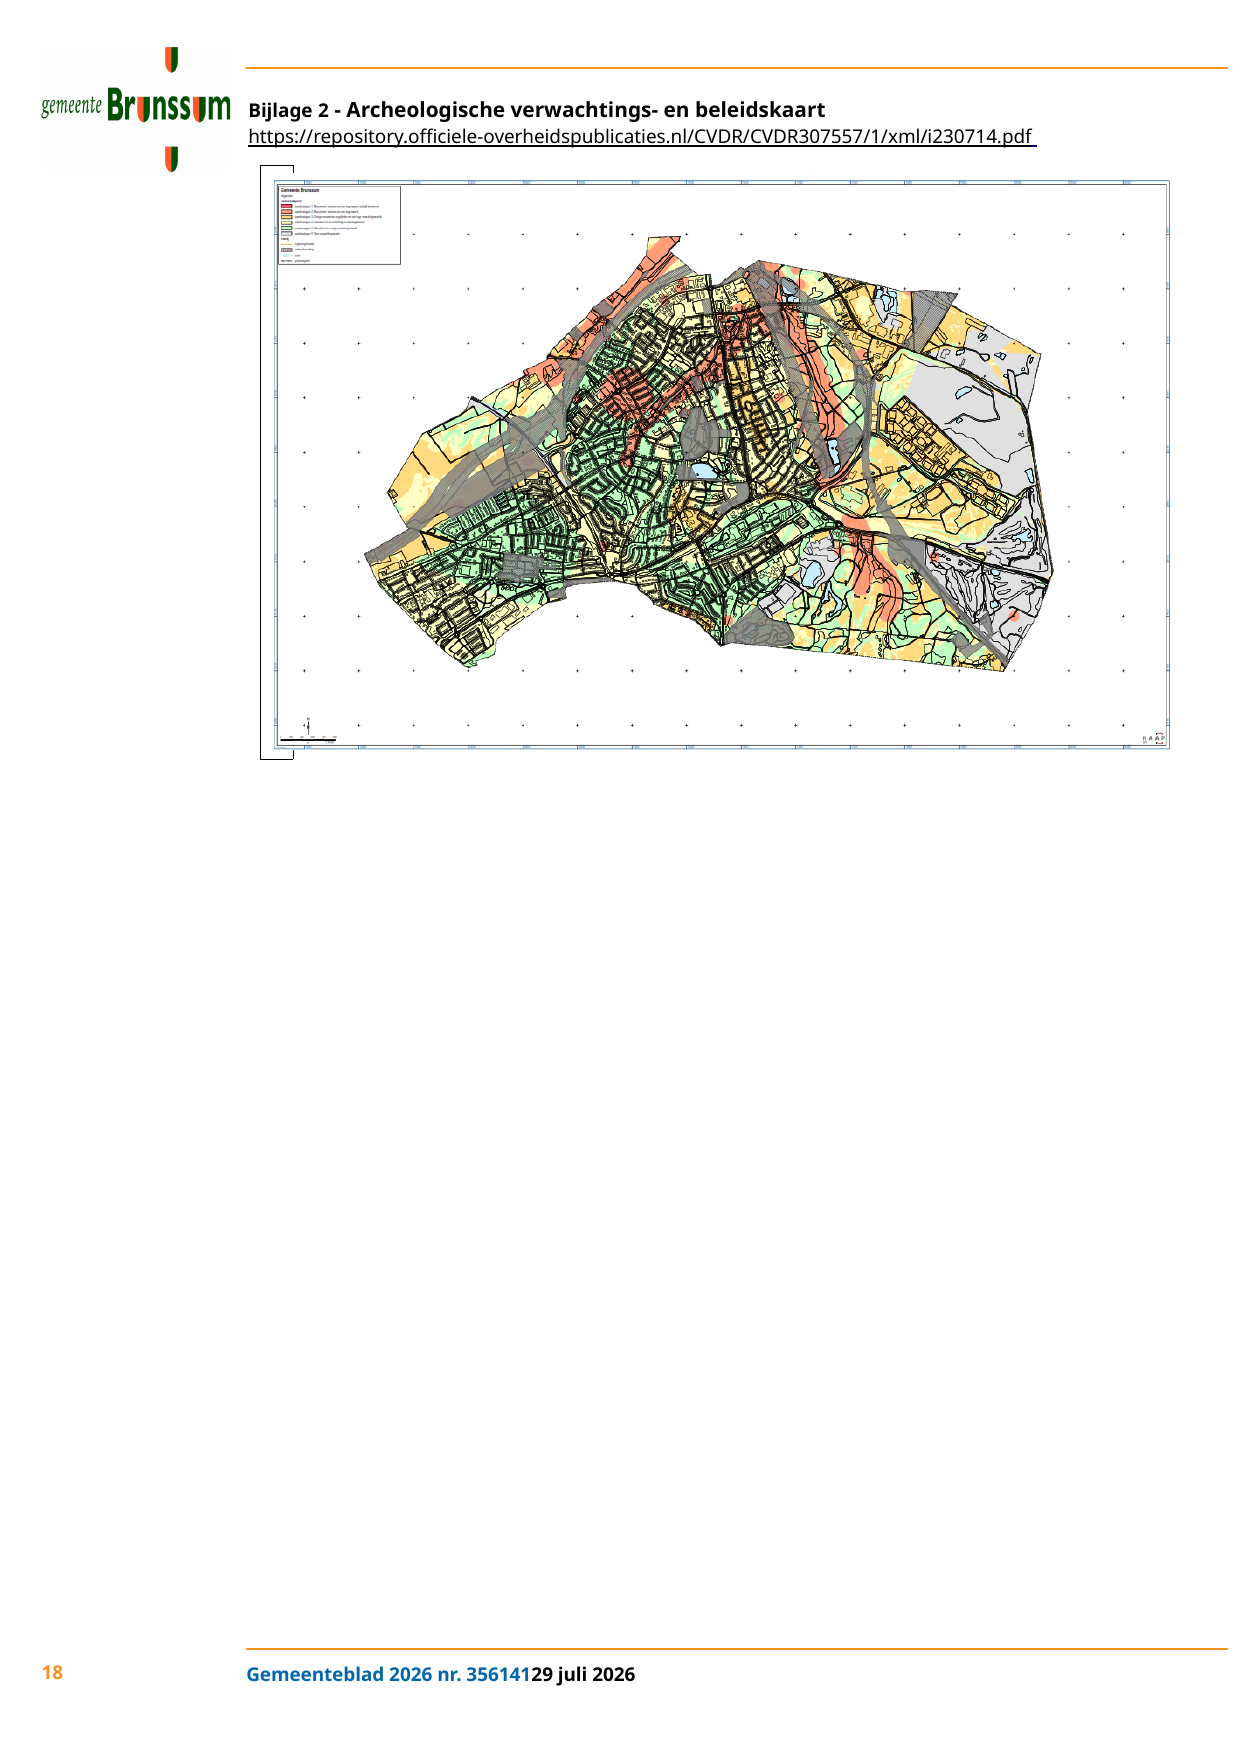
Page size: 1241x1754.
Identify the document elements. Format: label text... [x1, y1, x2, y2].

picture [268, 173, 1173, 750]
text https://repository.officiele-overheidspublicaties.nl/CVDR/CVDR307557/1/xml/i230714.pdf [248, 123, 1152, 149]
picture [41, 47, 231, 172]
text Bijlage 2 - Archeologische verwachtings- en beleidskaart [248, 95, 1152, 123]
